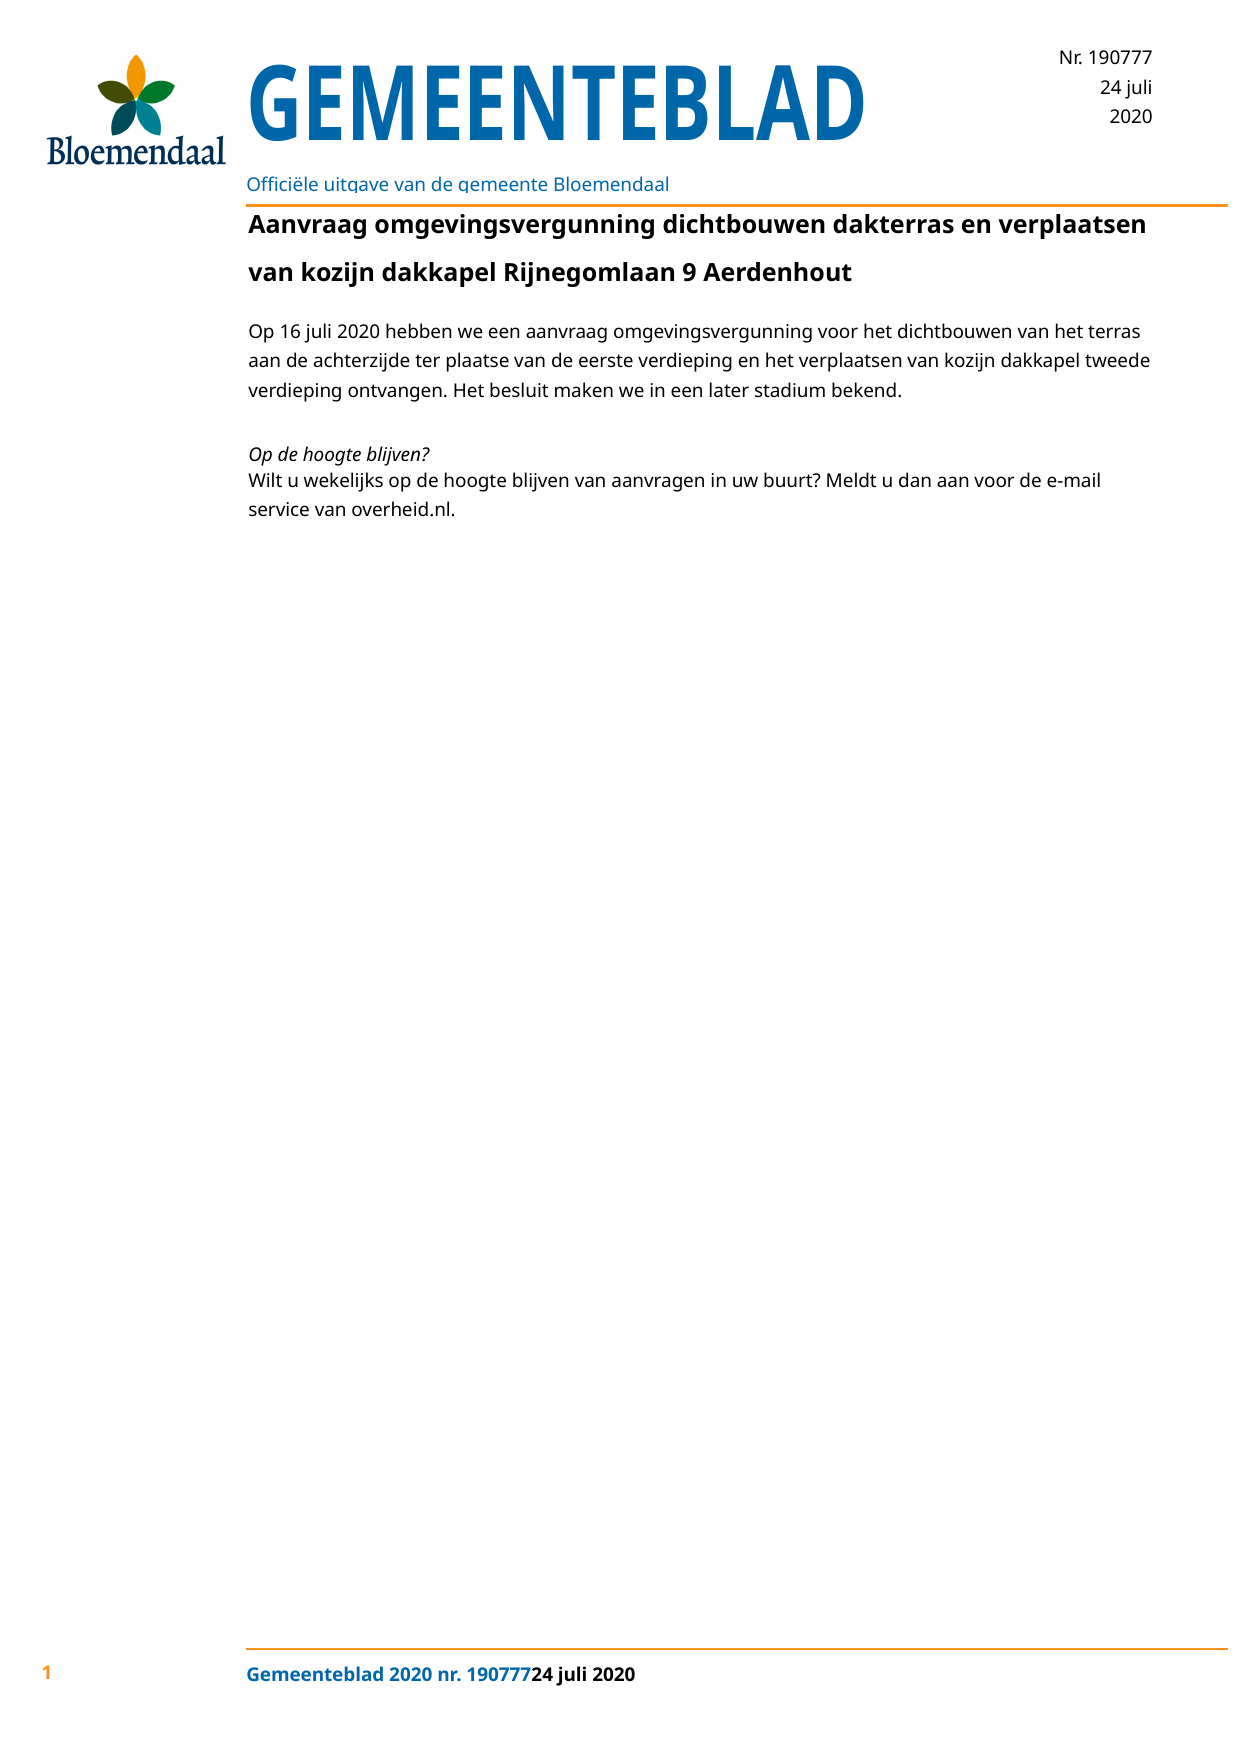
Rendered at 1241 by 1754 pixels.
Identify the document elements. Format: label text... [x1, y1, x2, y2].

text Op de hoogte blijven? [248, 441, 1152, 467]
text Aanvraag omgevingsvergunning dichtbouwen dakterras en verplaatsen van kozijn dakkapel Rijnegomlaan 9 Aerdenhout [248, 207, 1152, 288]
picture [41, 47, 231, 172]
text Op 16 juli 2020 hebben we een aanvraag omgevingsvergunning voor het dichtbouwen van het terras aan de achterzijde ter plaatse van de eerste verdieping en het verplaatsen van kozijn dakkapel tweede verdieping ontvangen. Het besluit maken we in een later stadium bekend. [248, 318, 1152, 403]
text Wilt u wekelijks op de hoogte blijven van aanvragen in uw buurt? Meldt u dan aan voor de e-mail service van overheid.nl. [248, 467, 1152, 522]
